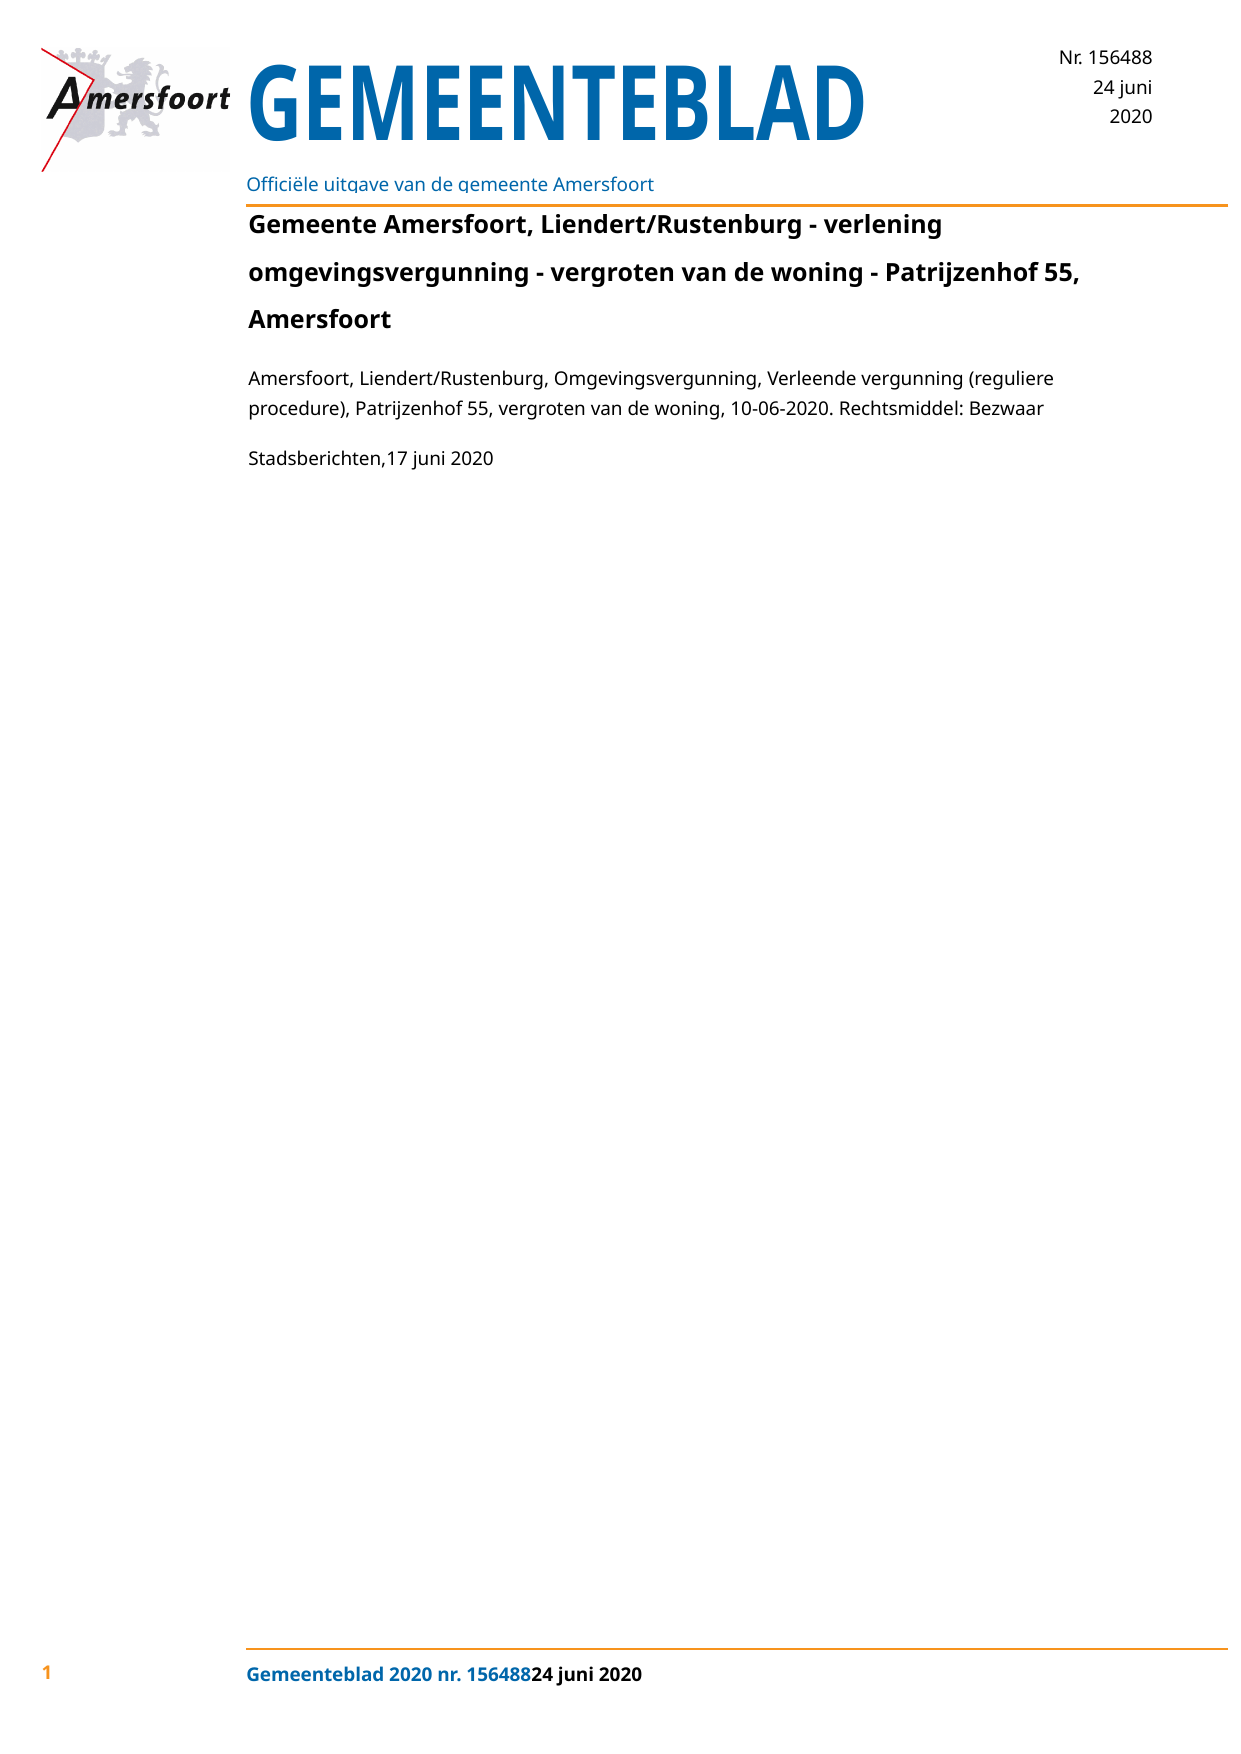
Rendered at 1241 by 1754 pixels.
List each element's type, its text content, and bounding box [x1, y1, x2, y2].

text Amersfoort, Liendert/Rustenburg, Omgevingsvergunning, Verleende vergunning (reguliere procedure), Patrijzenhof 55, vergroten van de woning, 10-06-2020. Rechtsmiddel: Bezwaar [248, 366, 1152, 421]
text Gemeente Amersfoort, Liendert/Rustenburg - verlening omgevingsvergunning - vergroten van de woning - Patrijzenhof 55, Amersfoort [248, 207, 1152, 336]
picture [41, 47, 231, 172]
text Stadsberichten,17 juni 2020 [248, 446, 1152, 471]
